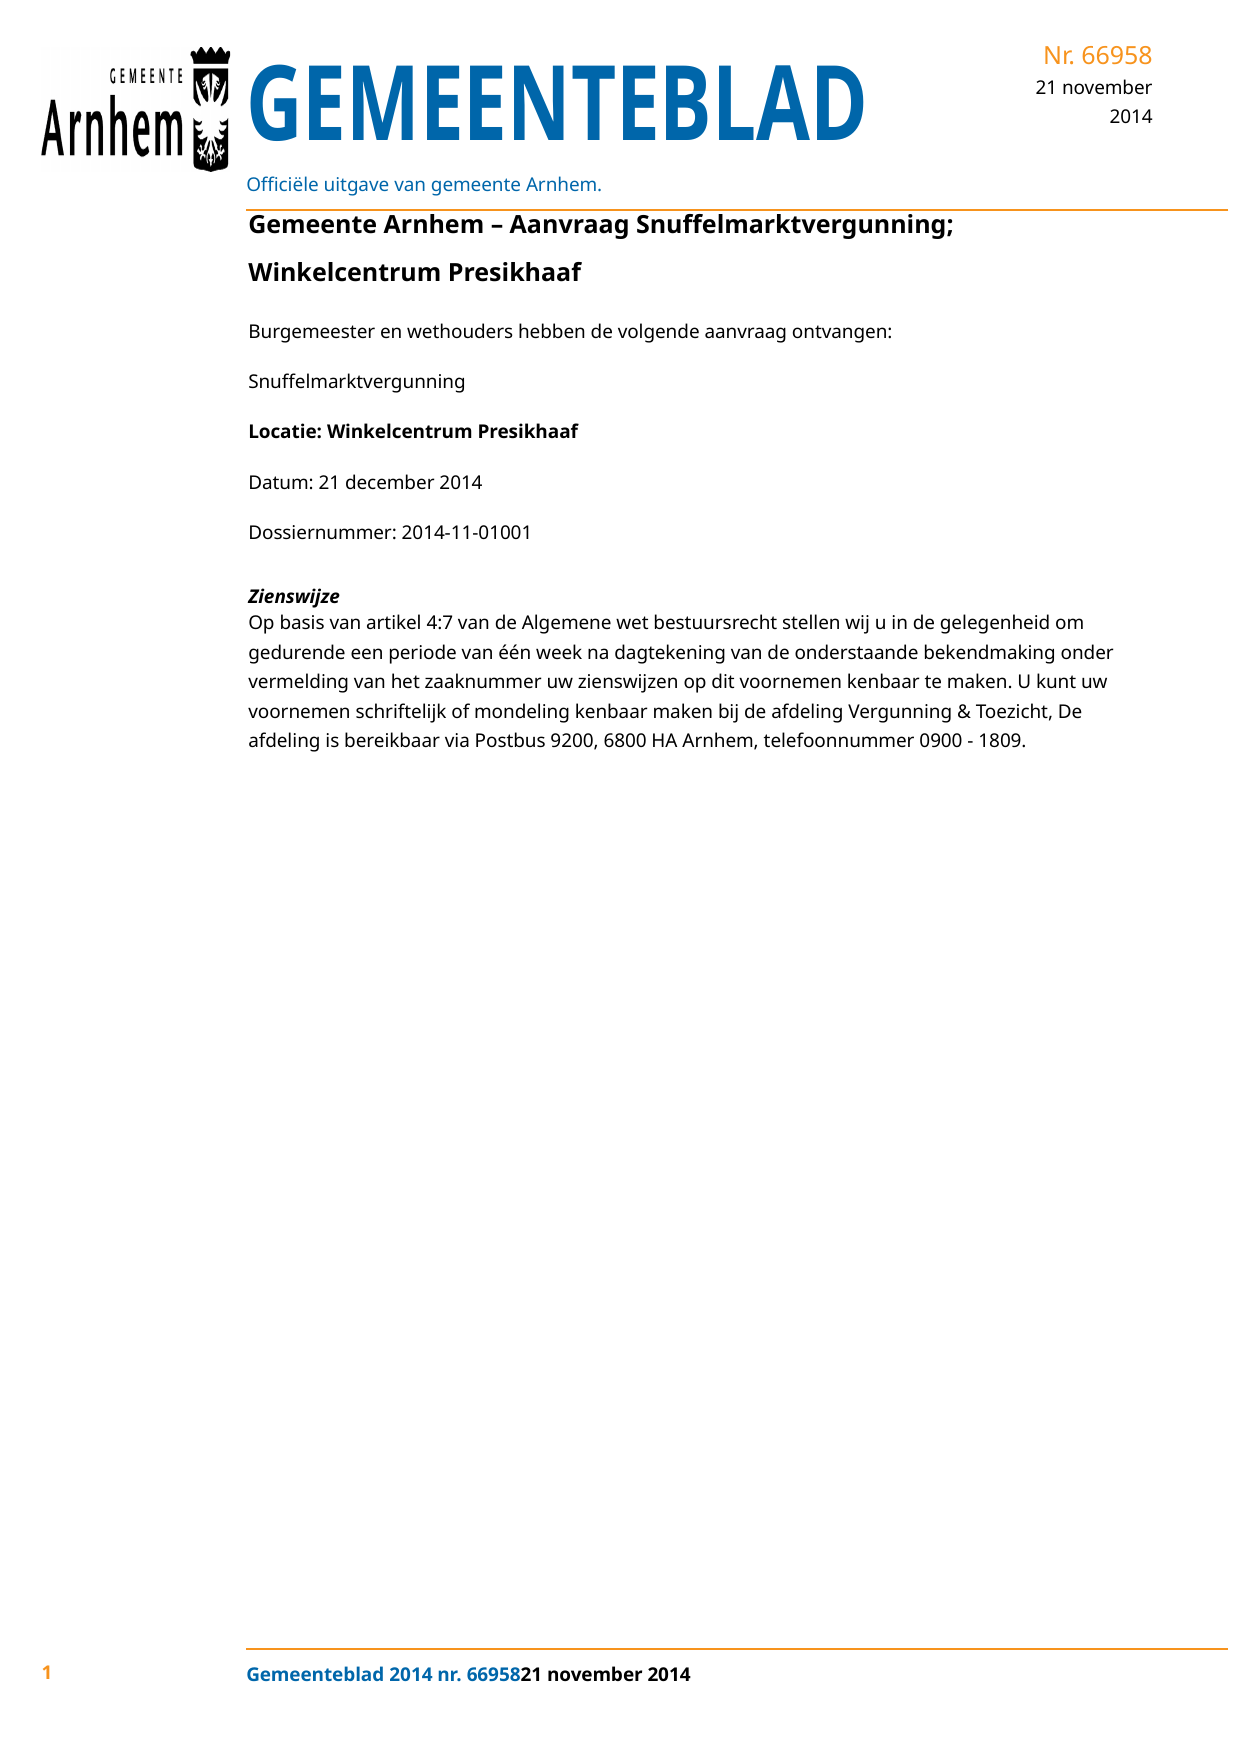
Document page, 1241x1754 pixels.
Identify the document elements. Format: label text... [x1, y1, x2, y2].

text Op basis van artikel 4:7 van de Algemene wet bestuursrecht stellen wij u in de gelegenheid om gedurende een periode van één week na dagtekening van de onderstaande bekendmaking onder vermelding van het zaaknummer uw zienswijzen op dit voornemen kenbaar te maken. U kunt uw voornemen schriftelijk of mondeling kenbaar maken bij de afdeling Vergunning & Toezicht, De afdeling is bereikbaar via Postbus 9200, 6800 HA Arnhem, telefoonnummer 0900 - 1809. [248, 609, 1152, 753]
text Gemeente Arnhem – Aanvraag Snuffelmarktvergunning; Winkelcentrum Presikhaaf [248, 211, 1152, 288]
text Burgemeester en wethouders hebben de volgende aanvraag ontvangen: [248, 318, 1152, 344]
text Datum: 21 december 2014 [248, 469, 1152, 495]
text Snuffelmarktvergunning [248, 368, 1152, 394]
picture [41, 47, 231, 172]
text Locatie: Winkelcentrum Presikhaaf [248, 419, 1152, 444]
text Dossiernummer: 2014-11-01001 [248, 519, 1152, 545]
text Zienswijze [248, 583, 1152, 609]
